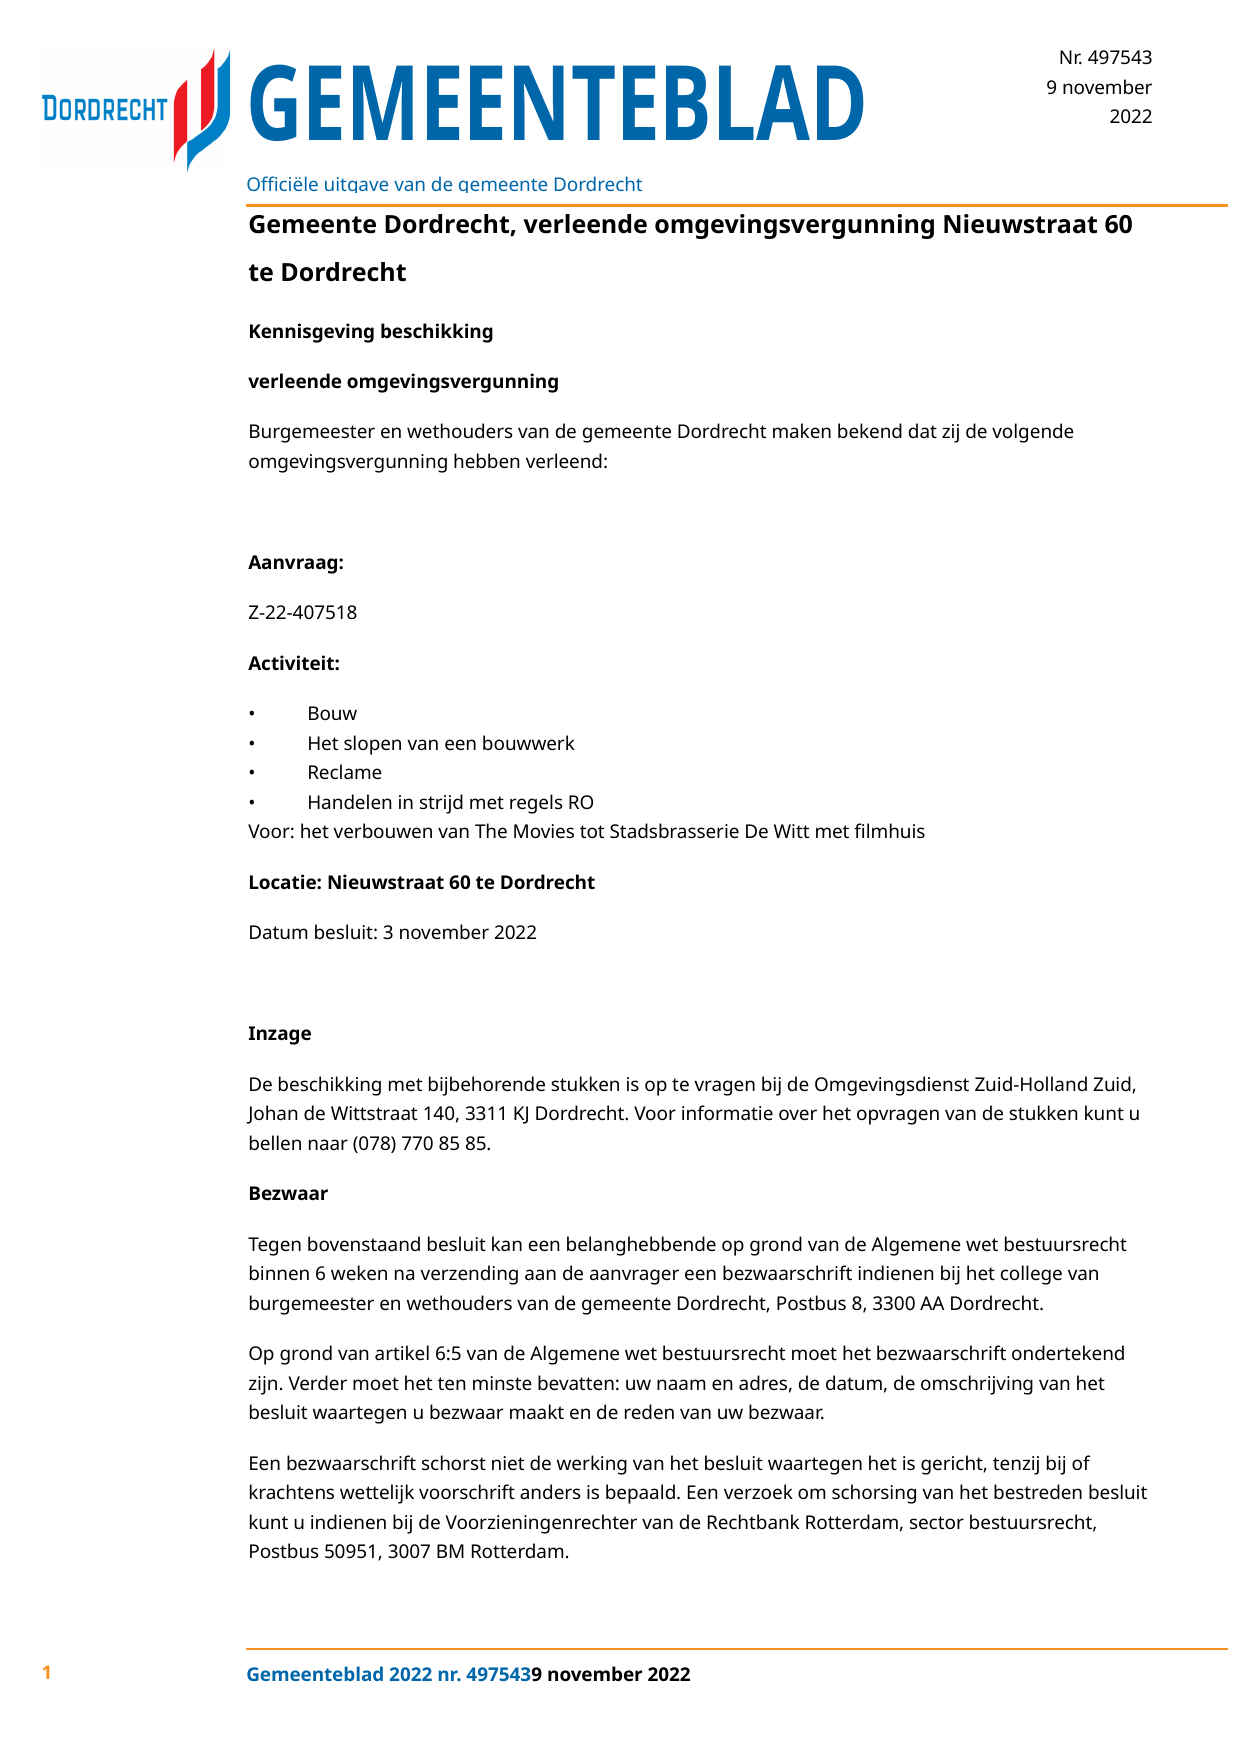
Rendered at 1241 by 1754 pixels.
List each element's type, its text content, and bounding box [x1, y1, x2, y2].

list Het slopen van een bouwwerk [248, 730, 1152, 756]
text De beschikking met bijbehorende stukken is op te vragen bij de Omgevingsdienst Zuid-Holland Zuid, Johan de Wittstraat 140, 3311 KJ Dordrecht. Voor informatie over het opvragen van de stukken kunt u bellen naar (078) 770 85 85. [248, 1071, 1152, 1156]
list Bouw [248, 700, 1152, 726]
picture [41, 47, 231, 172]
text Datum besluit: 3 november 2022 [248, 919, 1152, 945]
text Gemeente Dordrecht, verleende omgevingsvergunning Nieuwstraat 60 te Dordrecht [248, 207, 1152, 288]
text Aanvraag: [248, 549, 1152, 575]
text Z-22-407518 [248, 599, 1152, 625]
text Inzage [248, 1020, 1152, 1046]
text verleende omgevingsvergunning [248, 368, 1152, 394]
text Voor: het verbouwen van The Movies tot Stadsbrasserie De Witt met filmhuis [248, 819, 1152, 844]
text Burgemeester en wethouders van de gemeente Dordrecht maken bekend dat zij de volgende omgevingsvergunning hebben verleend: [248, 419, 1152, 474]
text Bezwaar [248, 1180, 1152, 1206]
text Tegen bovenstaand besluit kan een belanghebbende op grond van de Algemene wet bestuursrecht binnen 6 weken na verzending aan de aanvrager een bezwaarschrift indienen bij het college van burgemeester en wethouders van de gemeente Dordrecht, Postbus 8, 3300 AA Dordrecht. [248, 1231, 1152, 1316]
text Activiteit: [248, 650, 1152, 676]
text Kennisgeving beschikking [248, 318, 1152, 344]
text Locatie: Nieuwstraat 60 te Dordrecht [248, 869, 1152, 895]
list Handelen in strijd met regels RO [248, 789, 1152, 815]
list Reclame [248, 759, 1152, 785]
text Een bezwaarschrift schorst niet de werking van het besluit waartegen het is gericht, tenzij bij of krachtens wettelijk voorschrift anders is bepaald. Een verzoek om schorsing van het bestreden besluit kunt u indienen bij de Voorzieningenrechter van de Rechtbank Rotterdam, sector bestuursrecht, Postbus 50951, 3007 BM Rotterdam. [248, 1450, 1152, 1564]
text Op grond van artikel 6:5 van de Algemene wet bestuursrecht moet het bezwaarschrift ondertekend zijn. Verder moet het ten minste bevatten: uw naam en adres, de datum, de omschrijving van het besluit waartegen u bezwaar maakt en de reden van uw bezwaar. [248, 1340, 1152, 1425]
